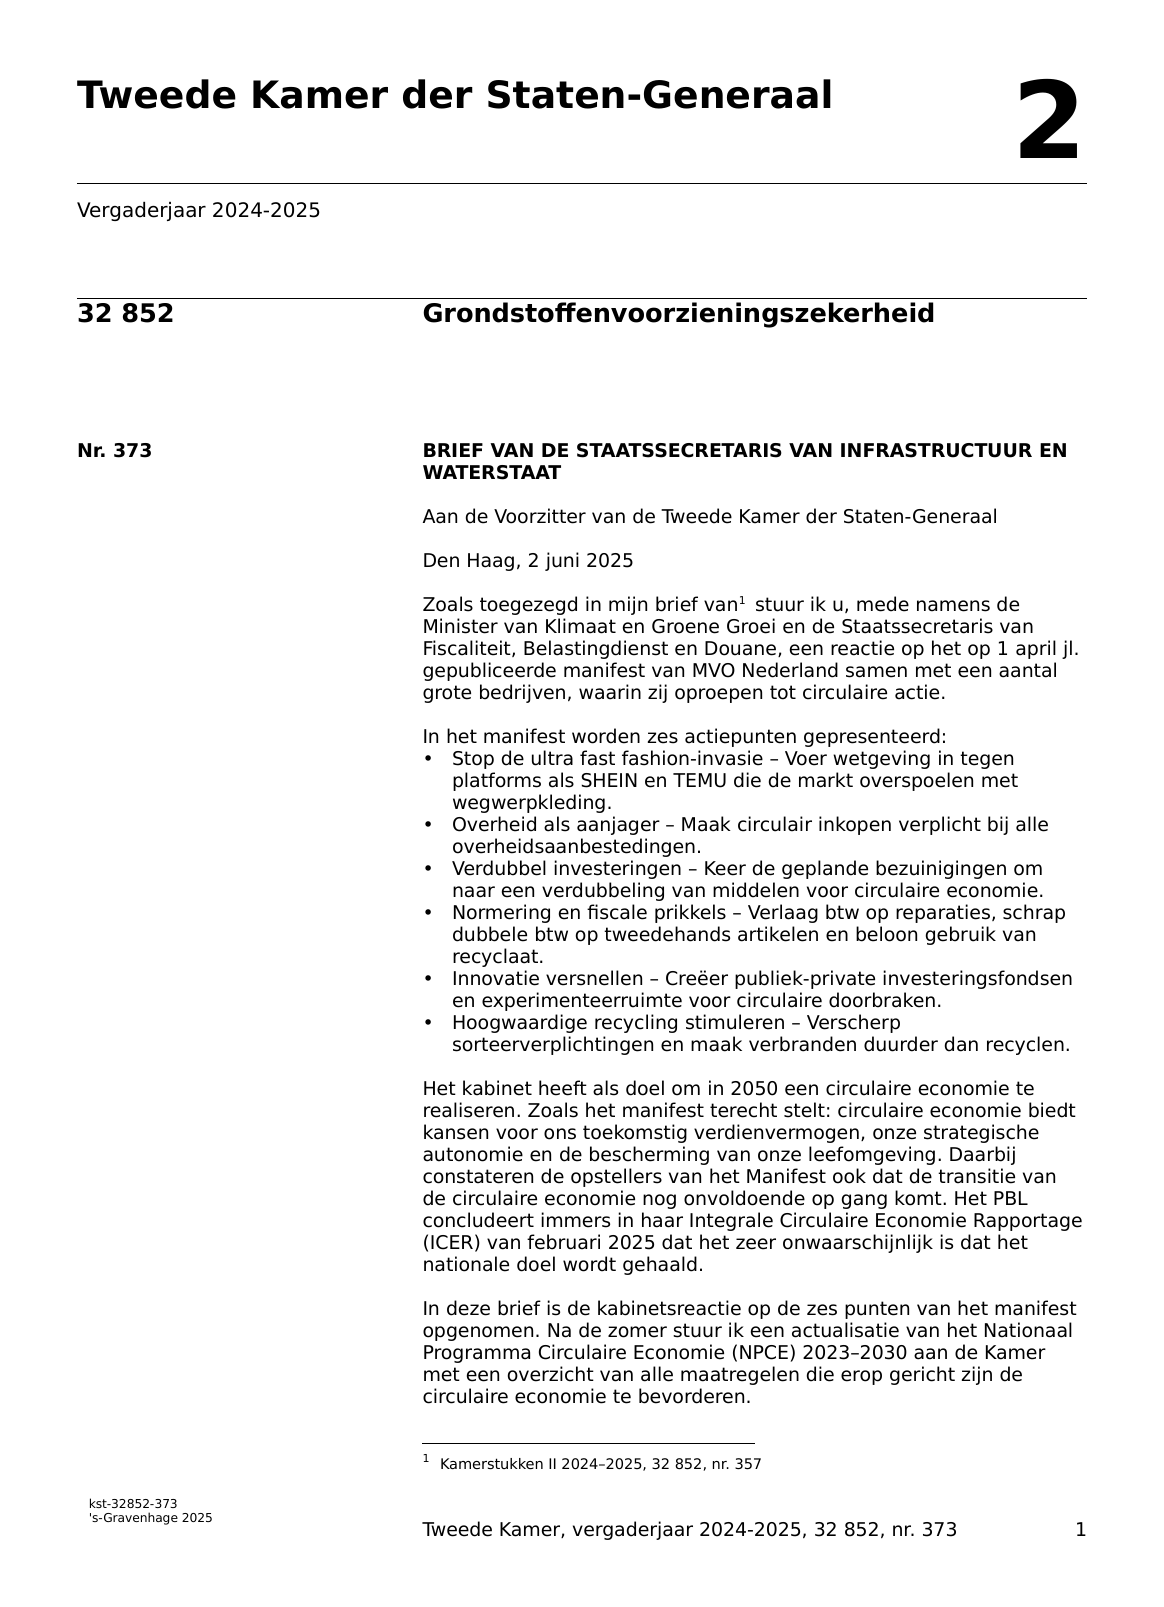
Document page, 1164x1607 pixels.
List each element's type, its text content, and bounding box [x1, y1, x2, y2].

text Het kabinet heeft als doel om in 2050 een circulaire economie te realiseren. Zoals het manifest terecht stelt: circulaire economie biedt kansen voor ons toekomstig verdienvermogen, onze strategische autonomie en de bescherming van onze leefomgeving. Daarbij constateren de opstellers van het Manifest ook dat de transitie van de circulaire economie nog onvoldoende op gang komt. Het PBL concludeert immers in haar Integrale Circulaire Economie Rapportage (ICER) van februari 2025 dat het zeer onwaarschijnlijk is dat het nationale doel wordt gehaald. [422, 1078, 1087, 1276]
table_cell Vergaderjaar 2024-2025 [77, 184, 1087, 298]
text • Overheid als aanjager – Maak circulair inkopen verplicht bij alle overheidsaanbestedingen. [422, 814, 1087, 858]
text Aan de Voorzitter van de Tweede Kamer der Staten-Generaal [422, 506, 1087, 528]
table_header Tweede Kamer der Staten-Generaal [77, 59, 886, 183]
text Kamerstukken II 2024–2025, 32 852, nr. 357 [422, 1452, 1087, 1474]
text • Hoogwaardige recycling stimuleren – Verscherp sorteerverplichtingen en maak verbranden duurder dan recyclen. [422, 1012, 1087, 1056]
text kst-32852-373 [88, 1497, 323, 1511]
text In het manifest worden zes actiepunten gepresenteerd: [422, 726, 1087, 748]
text Den Haag, 2 juni 2025 [422, 550, 1087, 572]
subtitle Nr. 373 BRIEF VAN DE STAATSSECRETARIS VAN INFRASTRUCTUUR EN WATERSTAAT [77, 440, 1087, 484]
table_header 2 [886, 59, 1087, 183]
text 's-Gravenhage 2025 [88, 1511, 323, 1525]
text In deze brief is de kabinetsreactie op de zes punten van het manifest opgenomen. Na de zomer stuur ik een actualisatie van het Nationaal Programma Circulaire Economie (NPCE) 2023–2030 aan de Kamer met een overzicht van alle maatregelen die erop gericht zijn de circulaire economie te bevorderen. [422, 1298, 1087, 1408]
text • Stop de ultra fast fashion-invasie – Voer wetgeving in tegen platforms als SHEIN en TEMU die de markt overspoelen met wegwerpkleding. [422, 748, 1087, 814]
subtitle 32 852 Grondstoffenvoorzieningszekerheid [77, 299, 1087, 329]
text • Verdubbel investeringen – Keer de geplande bezuinigingen om naar een verdubbeling van middelen voor circulaire economie. [422, 858, 1087, 902]
text • Innovatie versnellen – Creëer publiek-private investeringsfondsen en experimenteerruimte voor circulaire doorbraken. [422, 968, 1087, 1012]
text • Normering en fiscale prikkels – Verlaag btw op reparaties, schrap dubbele btw op tweedehands artikelen en beloon gebruik van recyclaat. [422, 902, 1087, 968]
text Zoals toegezegd in mijn brief van stuur ik u, mede namens de Minister van Klimaat en Groene Groei en de Staatssecretaris van Fiscaliteit, Belastingdienst en Douane, een reactie op het op 1 april jl. gepubliceerde manifest van MVO Nederland samen met een aantal grote bedrijven, waarin zij oproepen tot circulaire actie. [422, 594, 1087, 704]
